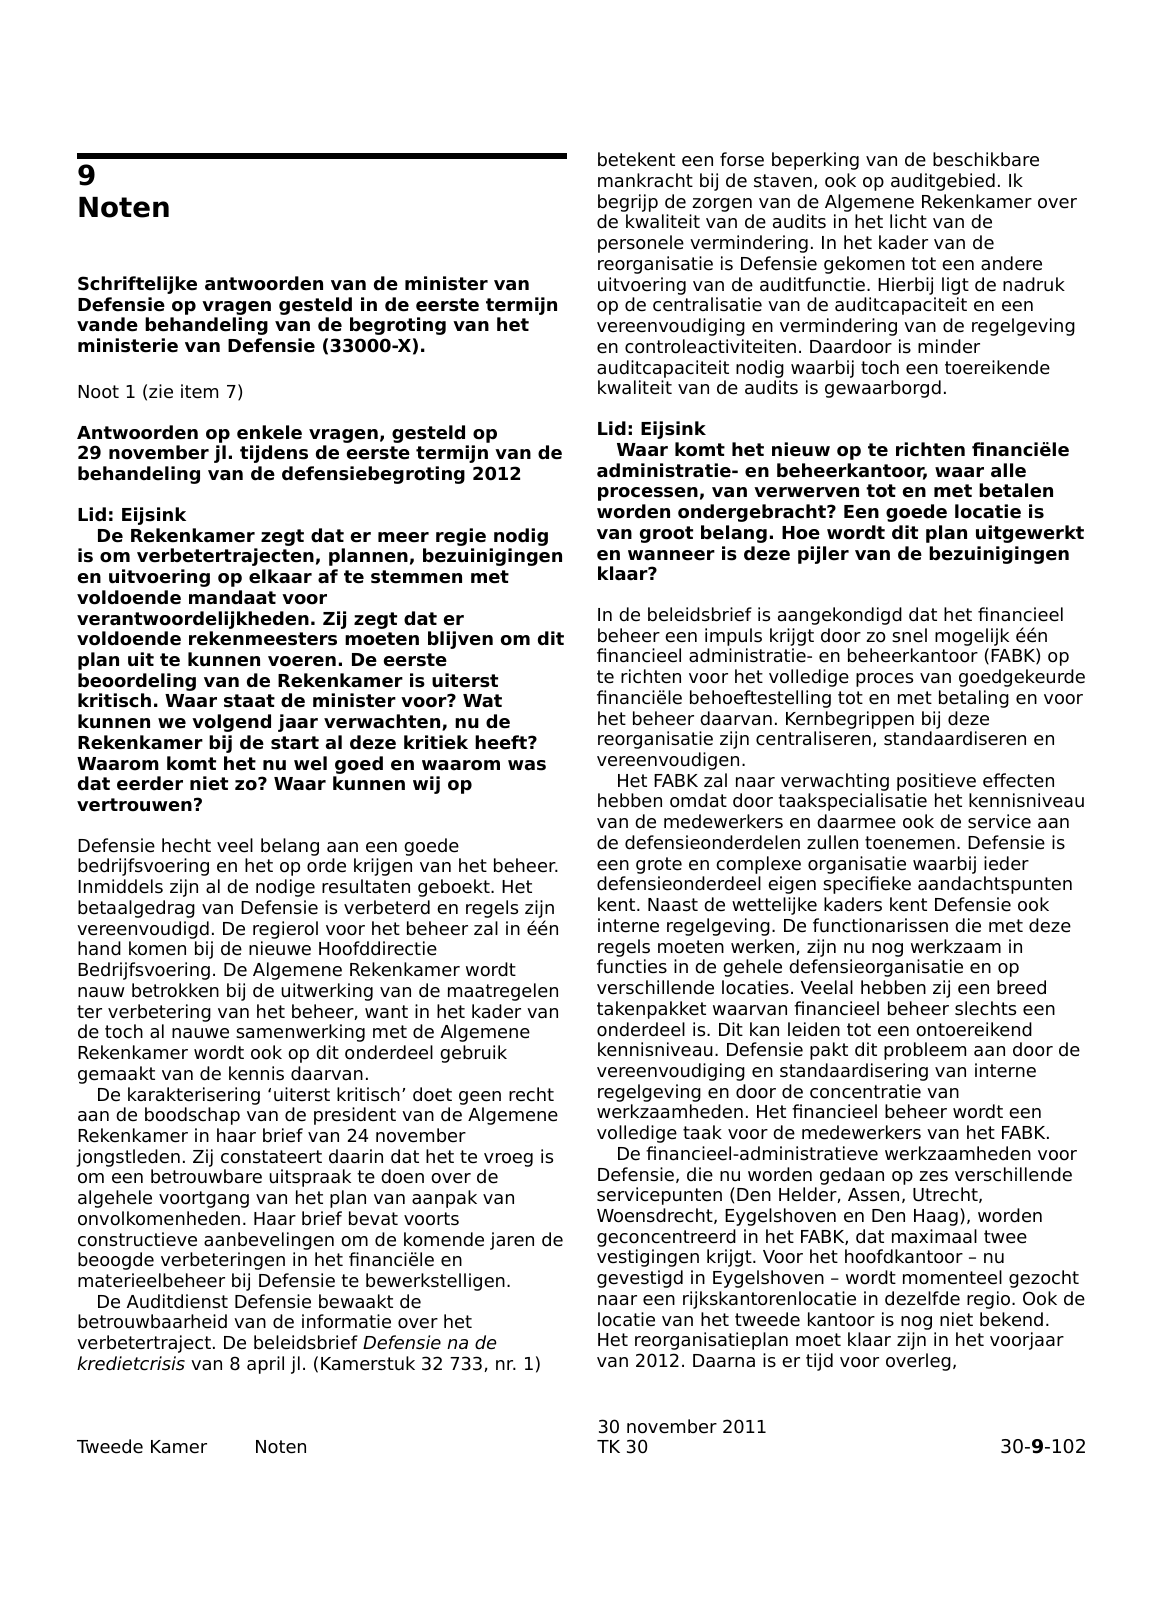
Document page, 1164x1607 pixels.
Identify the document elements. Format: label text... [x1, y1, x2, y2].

title 9 Noten [77, 159, 567, 224]
text Het FABK zal naar verwachting positieve effecten hebben omdat door taakspecialisatie het kennisniveau van de medewerkers en daarmee ook de service aan de defensieonderdelen zullen toenemen. Defensie is een grote en complexe organisatie waarbij ieder defensieonderdeel eigen specifieke aandachtspunten kent. Naast de wettelijke kaders kent Defensie ook interne regelgeving. De functionarissen die met deze regels moeten werken, zijn nu nog werkzaam in functies in de gehele defensieorganisatie en op verschillende locaties. Veelal hebben zij een breed takenpakket waarvan financieel beheer slechts een onderdeel is. Dit kan leiden tot een ontoereikend kennisniveau. Defensie pakt dit probleem aan door de vereenvoudiging en standaardisering van interne regelgeving en door de concentratie van werkzaamheden. Het financieel beheer wordt een volledige taak voor de medewerkers van het FABK. [596, 771, 1087, 1144]
text De karakterisering ‘uiterst kritisch’ doet geen recht aan de boodschap van de president van de Algemene Rekenkamer in haar brief van 24 november jongstleden. Zij constateert daarin dat het te vroeg is om een betrouwbare uitspraak te doen over de algehele voortgang van het plan van aanpak van onvolkomenheden. Haar brief bevat voorts constructieve aanbevelingen om de komende jaren de beoogde verbeteringen in het financiële en materieelbeheer bij Defensie te bewerkstelligen. [77, 1084, 567, 1292]
text Noot 1 (zie item 7) [77, 382, 567, 402]
text In de beleidsbrief is aangekondigd dat het financieel beheer een impuls krijgt door zo snel mogelijk één financieel administratie- en beheerkantoor (FABK) op te richten voor het volledige proces van goedgekeurde financiële behoeftestelling tot en met betaling en voor het beheer daarvan. Kernbegrippen bij deze reorganisatie zijn centraliseren, standaardiseren en vereenvoudigen. [596, 605, 1087, 771]
text betekent een forse beperking van de beschikbare mankracht bij de staven, ook op auditgebied. Ik begrijp de zorgen van de Algemene Rekenkamer over de kwaliteit van de audits in het licht van de personele vermindering. In het kader van de reorganisatie is Defensie gekomen tot een andere uitvoering van de auditfunctie. Hierbij ligt de nadruk op de centralisatie van de auditcapaciteit en een vereenvoudiging en vermindering van de regelgeving en controleactiviteiten. Daardoor is minder auditcapaciteit nodig waarbij toch een toereikende kwaliteit van de audits is gewaarborgd. [596, 150, 1087, 399]
text Lid: Eijsink [596, 419, 1087, 440]
text Defensie hecht veel belang aan een goede bedrijfsvoering en het op orde krijgen van het beheer. Inmiddels zijn al de nodige resultaten geboekt. Het betaalgedrag van Defensie is verbeterd en regels zijn vereenvoudigd. De regierol voor het beheer zal in één hand komen bij de nieuwe Hoofddirectie Bedrijfsvoering. De Algemene Rekenkamer wordt nauw betrokken bij de uitwerking van de maatregelen ter verbetering van het beheer, want in het kader van de toch al nauwe samenwerking met de Algemene Rekenkamer wordt ook op dit onderdeel gebruik gemaakt van de kennis daarvan. [77, 836, 567, 1084]
text Antwoorden op enkele vragen, gesteld op 29 november jl. tijdens de eerste termijn van de behandeling van de defensiebegroting 2012 [77, 422, 567, 485]
text Waar komt het nieuw op te richten financiële administratie- en beheerkantoor, waar alle processen, van verwerven tot en met betalen worden ondergebracht? Een goede locatie is van groot belang. Hoe wordt dit plan uitgewerkt en wanneer is deze pijler van de bezuinigingen klaar? [596, 440, 1087, 585]
text De Rekenkamer zegt dat er meer regie nodig is om verbetertrajecten, plannen, bezuinigingen en uitvoering op elkaar af te stemmen met voldoende mandaat voor verantwoordelijkheden. Zij zegt dat er voldoende rekenmeesters moeten blijven om dit plan uit te kunnen voeren. De eerste beoordeling van de Rekenkamer is uiterst kritisch. Waar staat de minister voor? Wat kunnen we volgend jaar verwachten, nu de Rekenkamer bij de start al deze kritiek heeft? Waarom komt het nu wel goed en waarom was dat eerder niet zo? Waar kunnen wij op vertrouwen? [77, 525, 567, 816]
text Lid: Eijsink [77, 505, 567, 525]
text De financieel-administratieve werkzaamheden voor Defensie, die nu worden gedaan op zes verschillende servicepunten (Den Helder, Assen, Utrecht, Woensdrecht, Eygelshoven en Den Haag), worden geconcentreerd in het FABK, dat maximaal twee vestigingen krijgt. Voor het hoofdkantoor – nu gevestigd in Eygelshoven – wordt momenteel gezocht naar een rijkskantorenlocatie in dezelfde regio. Ook de locatie van het tweede kantoor is nog niet bekend. Het reorganisatieplan moet klaar zijn in het voorjaar van 2012. Daarna is er tijd voor overleg, [596, 1144, 1087, 1372]
subtitle Schriftelijke antwoorden van de minister van Defensie op vragen gesteld in de eerste termijn vande behandeling van de begroting van het ministerie van Defensie (33000-X). [77, 274, 567, 357]
text De Auditdienst Defensie bewaakt de betrouwbaarheid van de informatie over het verbetertraject. De beleidsbrief Defensie na de kredietcrisis van 8 april jl. (Kamerstuk 32 733, nr. 1) [77, 1292, 567, 1374]
